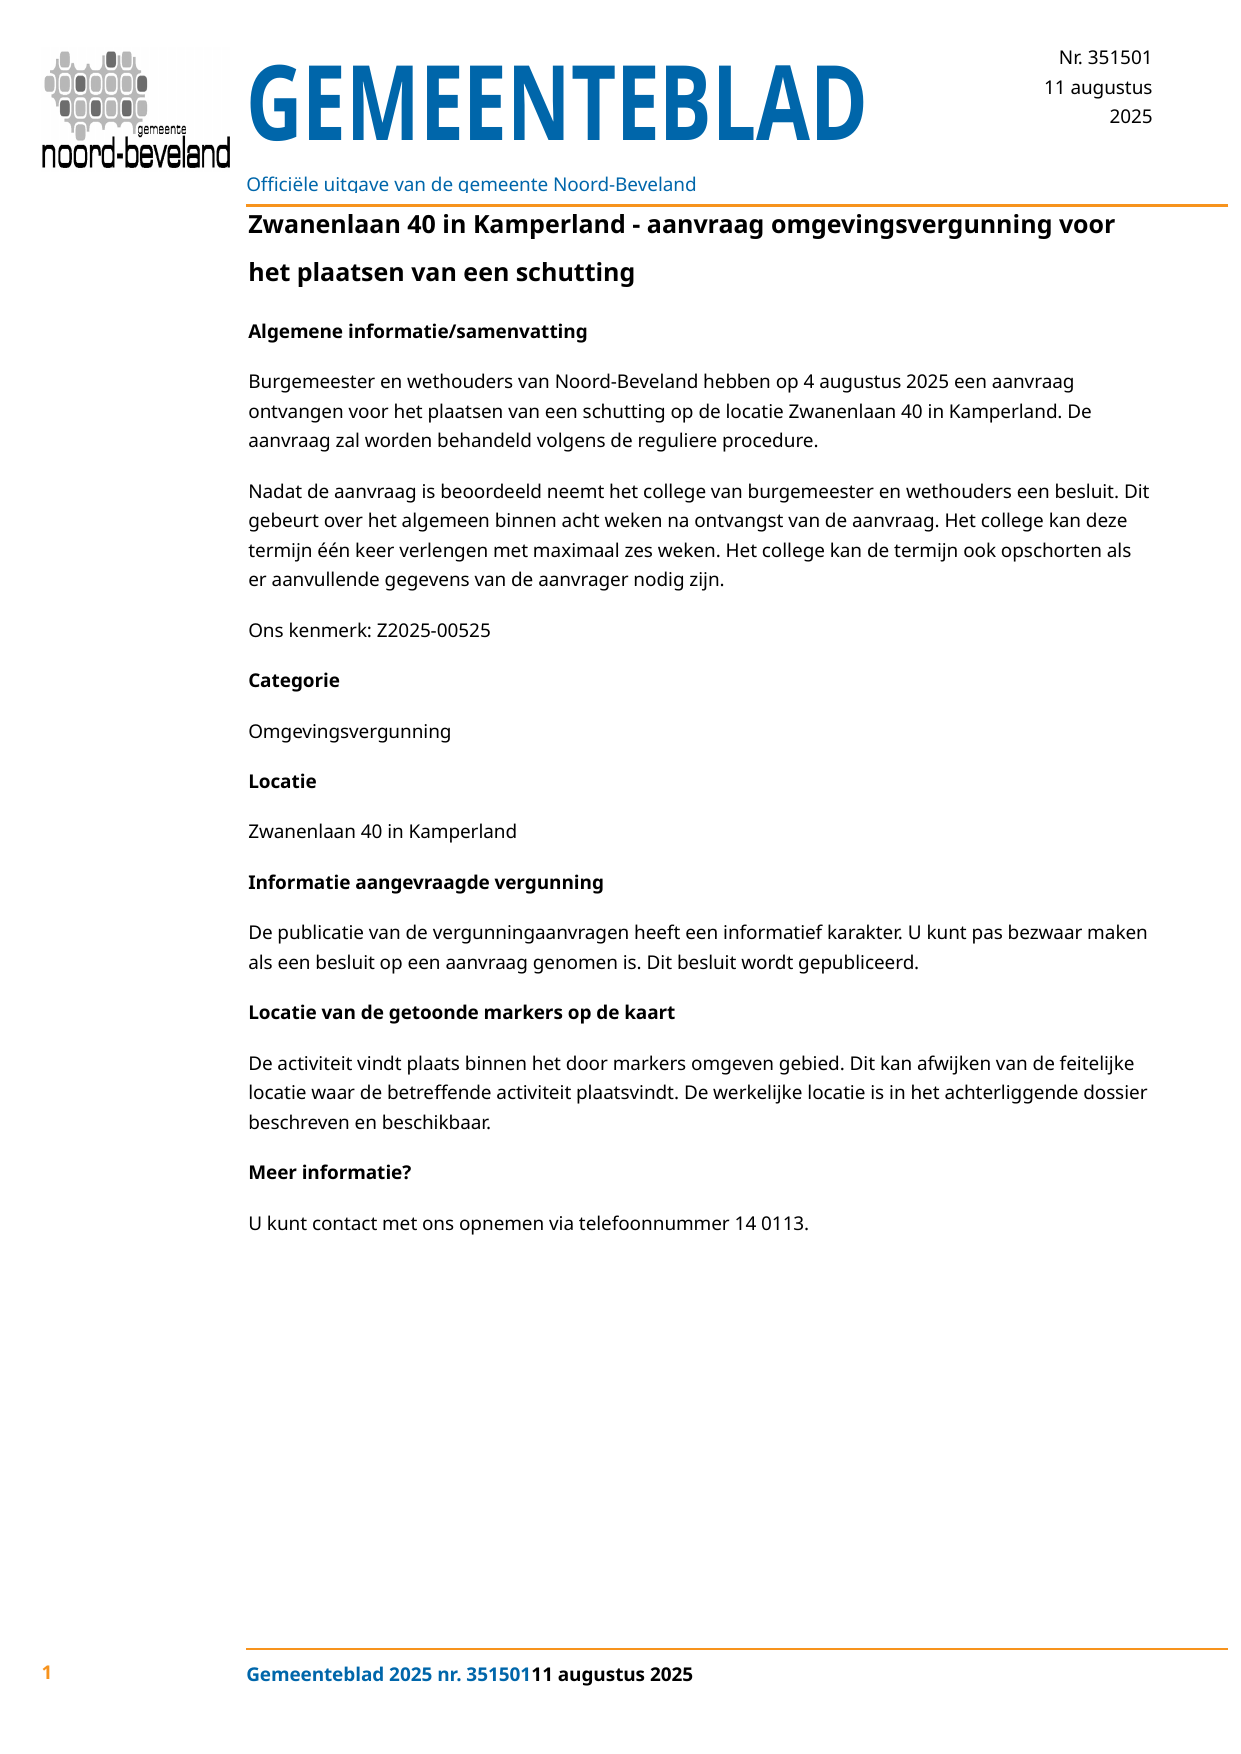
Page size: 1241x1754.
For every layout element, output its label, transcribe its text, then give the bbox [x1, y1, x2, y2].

text Algemene informatie/samenvatting [248, 318, 1152, 344]
text Ons kenmerk: Z2025-00525 [248, 617, 1152, 643]
text Categorie [248, 667, 1152, 693]
text Locatie [248, 768, 1152, 794]
text Zwanenlaan 40 in Kamperland [248, 819, 1152, 844]
text Zwanenlaan 40 in Kamperland - aanvraag omgevingsvergunning voor het plaatsen van een schutting [248, 207, 1152, 288]
text Meer informatie? [248, 1159, 1152, 1185]
text Omgevingsvergunning [248, 718, 1152, 744]
picture [41, 47, 231, 172]
text Informatie aangevraagde vergunning [248, 869, 1152, 895]
text U kunt contact met ons opnemen via telefoonnummer 14 0113. [248, 1210, 1152, 1236]
text Locatie van de getoonde markers op de kaart [248, 999, 1152, 1025]
text De publicatie van de vergunningaanvragen heeft een informatief karakter. U kunt pas bezwaar maken als een besluit op een aanvraag genomen is. Dit besluit wordt gepubliceerd. [248, 919, 1152, 975]
text De activiteit vindt plaats binnen het door markers omgeven gebied. Dit kan afwijken van de feitelijke locatie waar de betreffende activiteit plaatsvindt. De werkelijke locatie is in het achterliggende dossier beschreven en beschikbaar. [248, 1050, 1152, 1135]
text Burgemeester en wethouders van Noord-Beveland hebben op 4 augustus 2025 een aanvraag ontvangen voor het plaatsen van een schutting op de locatie Zwanenlaan 40 in Kamperland. De aanvraag zal worden behandeld volgens de reguliere procedure. [248, 368, 1152, 453]
text Nadat de aanvraag is beoordeeld neemt het college van burgemeester en wethouders een besluit. Dit gebeurt over het algemeen binnen acht weken na ontvangst van de aanvraag. Het college kan deze termijn één keer verlengen met maximaal zes weken. Het college kan de termijn ook opschorten als er aanvullende gegevens van de aanvrager nodig zijn. [248, 478, 1152, 592]
